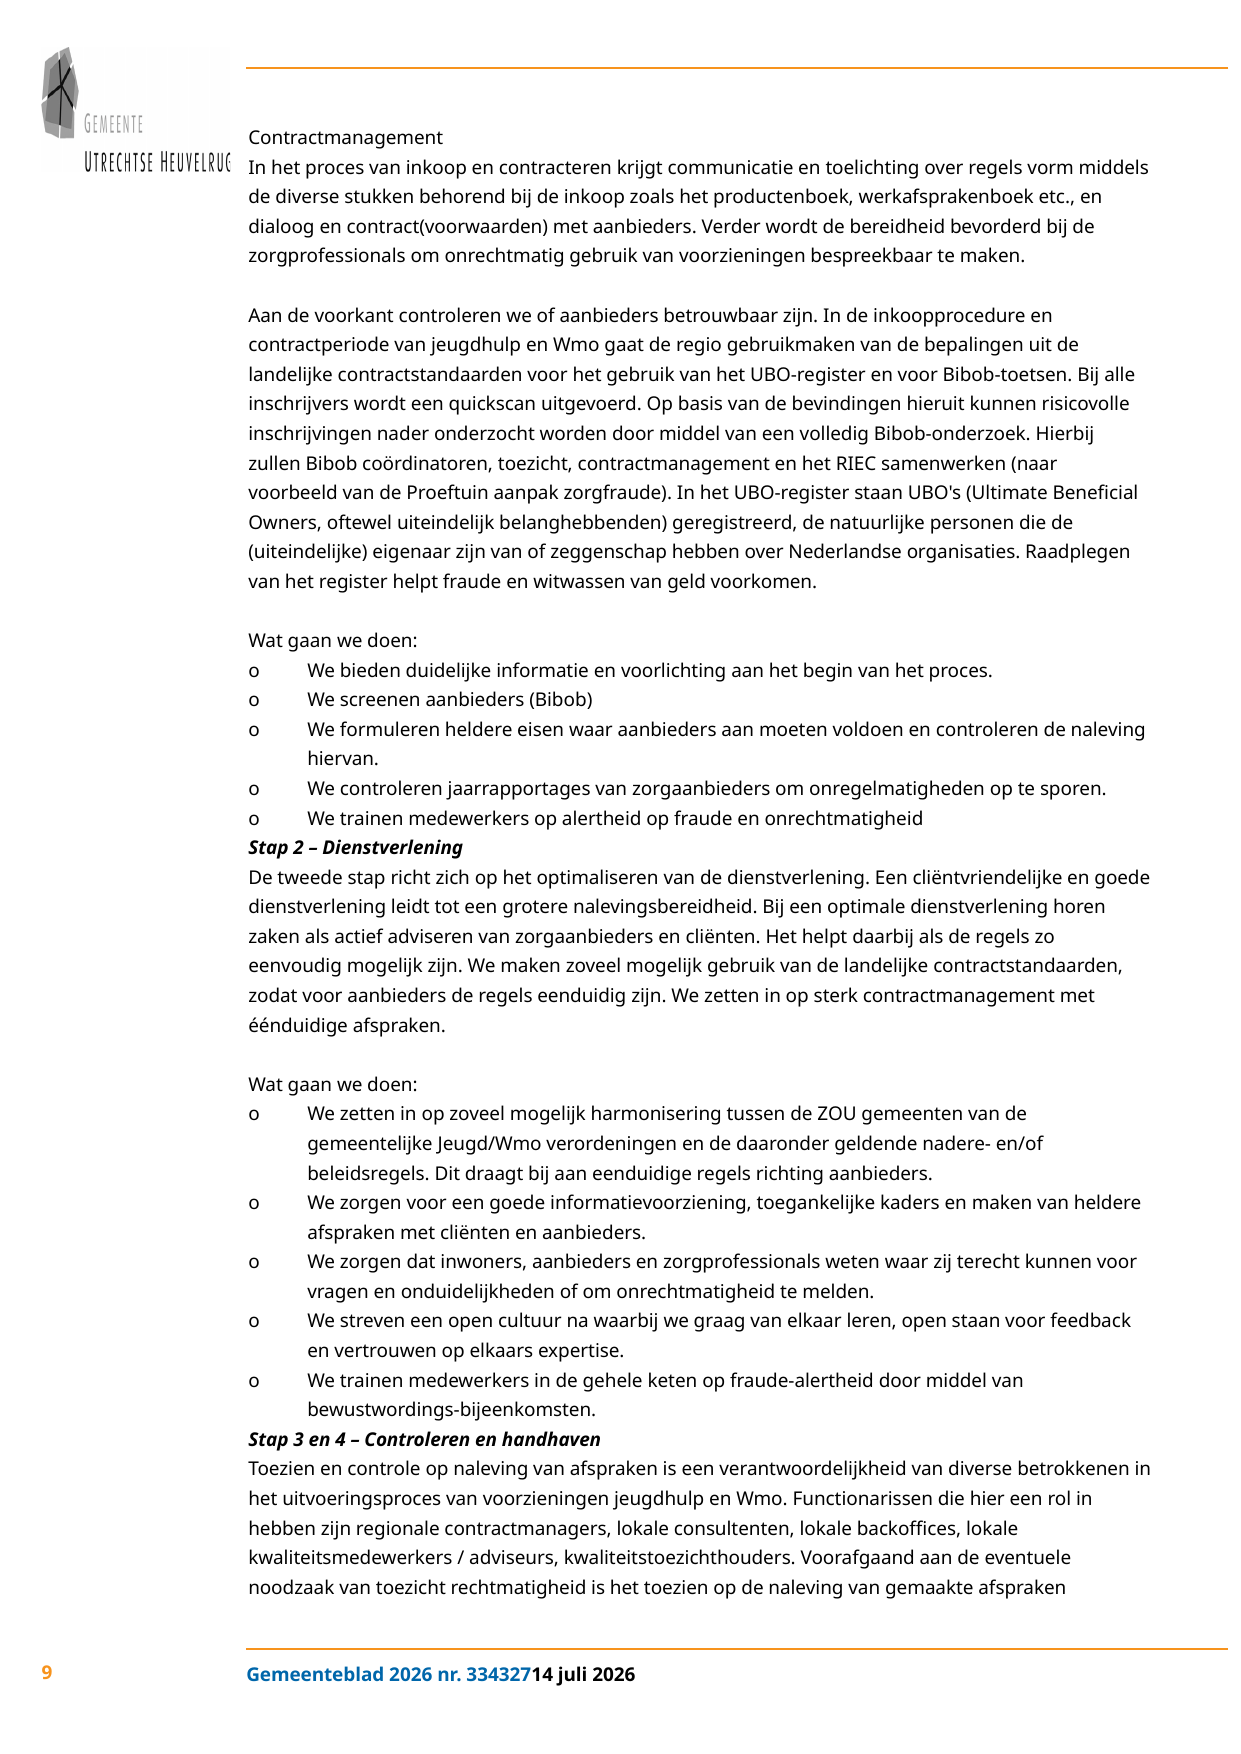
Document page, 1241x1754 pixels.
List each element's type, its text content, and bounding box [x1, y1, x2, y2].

list We zorgen dat inwoners, aanbieders en zorgprofessionals weten waar zij terecht kunnen voor vragen en onduidelijkheden of om onrechtmatigheid te melden. [248, 1248, 1152, 1304]
text Contractmanagement [248, 124, 1152, 150]
list We zetten in op zoveel mogelijk harmonisering tussen de ZOU gemeenten van de gemeentelijke Jeugd/Wmo verordeningen en de daaronder geldende nadere- en/of beleidsregels. Dit draagt bij aan eenduidige regels richting aanbieders. [248, 1101, 1152, 1186]
text In het proces van inkoop en contracteren krijgt communicatie en toelichting over regels vorm middels de diverse stukken behorend bij de inkoop zoals het productenboek, werkafsprakenboek etc., en dialoog en contract(voorwaarden) met aanbieders. Verder wordt de bereidheid bevorderd bij de zorgprofessionals om onrechtmatig gebruik van voorzieningen bespreekbaar te maken. [248, 154, 1152, 268]
text Wat gaan we doen: [248, 1071, 1152, 1097]
text Stap 3 en 4 – Controleren en handhaven [248, 1426, 1152, 1452]
list We trainen medewerkers op alertheid op fraude en onrechtmatigheid [248, 805, 1152, 831]
text Aan de voorkant controleren we of aanbieders betrouwbaar zijn. In de inkoopprocedure en contractperiode van jeugdhulp en Wmo gaat de regio gebruikmaken van de bepalingen uit de landelijke contractstandaarden voor het gebruik van het UBO-register en voor Bibob-toetsen. Bij alle inschrijvers wordt een quickscan uitgevoerd. Op basis van de bevindingen hieruit kunnen risicovolle inschrijvingen nader onderzocht worden door middel van een volledig Bibob-onderzoek. Hierbij zullen Bibob coördinatoren, toezicht, contractmanagement en het RIEC samenwerken (naar voorbeeld van de Proeftuin aanpak zorgfraude). In het UBO-register staan UBO's (Ultimate Beneficial Owners, oftewel uiteindelijk belanghebbenden) geregistreerd, de natuurlijke personen die de (uiteindelijke) eigenaar zijn van of zeggenschap hebben over Nederlandse organisaties. Raadplegen van het register helpt fraude en witwassen van geld voorkomen. [248, 302, 1152, 594]
list We controleren jaarrapportages van zorgaanbieders om onregelmatigheden op te sporen. [248, 775, 1152, 801]
text Wat gaan we doen: [248, 627, 1152, 653]
list We zorgen voor een goede informatievoorziening, toegankelijke kaders en maken van heldere afspraken met cliënten en aanbieders. [248, 1189, 1152, 1245]
list We screenen aanbieders (Bibob) [248, 686, 1152, 712]
list We bieden duidelijke informatie en voorlichting aan het begin van het proces. [248, 657, 1152, 683]
list We trainen medewerkers in de gehele keten op fraude-alertheid door middel van bewustwordings-bijeenkomsten. [248, 1367, 1152, 1422]
text Stap 2 – Dienstverlening [248, 834, 1152, 860]
text Toezien en controle op naleving van afspraken is een verantwoordelijkheid van diverse betrokkenen in het uitvoeringsproces van voorzieningen jeugdhulp en Wmo. Functionarissen die hier een rol in hebben zijn regionale contractmanagers, lokale consultenten, lokale backoffices, lokale kwaliteitsmedewerkers / adviseurs, kwaliteitstoezichthouders. Voorafgaand aan de eventuele noodzaak van toezicht rechtmatigheid is het toezien op de naleving van gemaakte afspraken [248, 1456, 1152, 1600]
list We streven een open cultuur na waarbij we graag van elkaar leren, open staan voor feedback en vertrouwen op elkaars expertise. [248, 1308, 1152, 1363]
text De tweede stap richt zich op het optimaliseren van de dienstverlening. Een cliëntvriendelijke en goede dienstverlening leidt tot een grotere nalevingsbereidheid. Bij een optimale dienstverlening horen zaken als actief adviseren van zorgaanbieders en cliënten. Het helpt daarbij als de regels zo eenvoudig mogelijk zijn. We maken zoveel mogelijk gebruik van de landelijke contractstandaarden, zodat voor aanbieders de regels eenduidig zijn. We zetten in op sterk contractmanagement met éénduidige afspraken. [248, 864, 1152, 1038]
list We formuleren heldere eisen waar aanbieders aan moeten voldoen en controleren de naleving hiervan. [248, 716, 1152, 771]
picture [41, 47, 231, 172]
